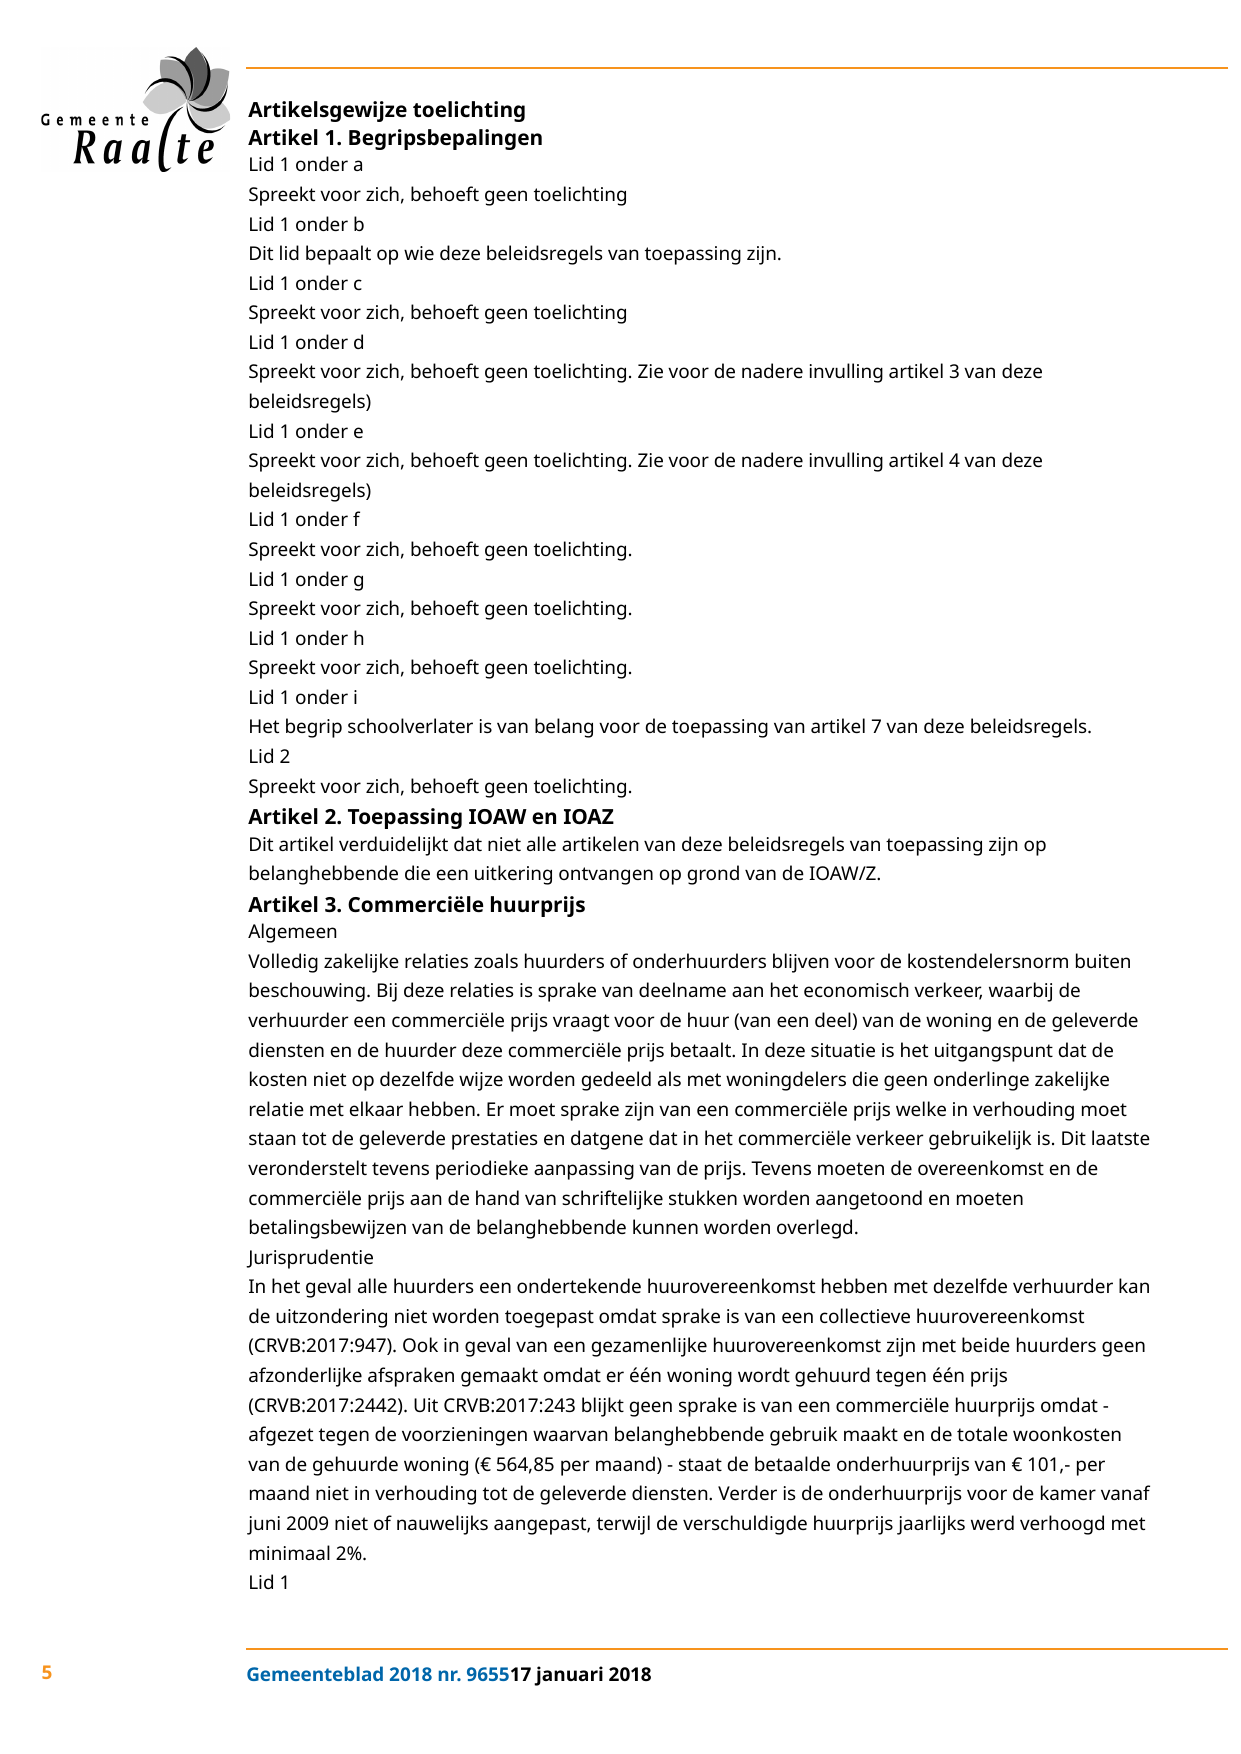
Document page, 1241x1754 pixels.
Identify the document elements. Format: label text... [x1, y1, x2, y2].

text Spreekt voor zich, behoeft geen toelichting. [248, 536, 1152, 562]
text Dit artikel verduidelijkt dat niet alle artikelen van deze beleidsregels van toepassing zijn op belanghebbende die een uitkering ontvangen op grond van de IOAW/Z. [248, 831, 1152, 886]
text Lid 1 [248, 1569, 1152, 1595]
text Lid 1 onder g [248, 566, 1152, 592]
text Spreekt voor zich, behoeft geen toelichting. [248, 654, 1152, 680]
text Spreekt voor zich, behoeft geen toelichting [248, 181, 1152, 207]
text Artikel 1. Begripsbepalingen [248, 123, 1152, 152]
text Spreekt voor zich, behoeft geen toelichting [248, 299, 1152, 325]
text Algemeen [248, 918, 1152, 944]
text Lid 1 onder a [248, 152, 1152, 177]
text Spreekt voor zich, behoeft geen toelichting. [248, 595, 1152, 621]
text Spreekt voor zich, behoeft geen toelichting. [248, 773, 1152, 799]
text In het geval alle huurders een ondertekende huurovereenkomst hebben met dezelfde verhuurder kan de uitzondering niet worden toegepast omdat sprake is van een collectieve huurovereenkomst (CRVB:2017:947). Ook in geval van een gezamenlijke huurovereenkomst zijn met beide huurders geen afzonderlijke afspraken gemaakt omdat er één woning wordt gehuurd tegen één prijs (CRVB:2017:2442). Uit CRVB:2017:243 blijkt geen sprake is van een commerciële huurprijs omdat - afgezet tegen de voorzieningen waarvan belanghebbende gebruik maakt en de totale woonkosten van de gehuurde woning (€ 564,85 per maand) - staat de betaalde onderhuurprijs van € 101,- per maand niet in verhouding tot de geleverde diensten. Verder is de onderhuurprijs voor de kamer vanaf juni 2009 niet of nauwelijks aangepast, terwijl de verschuldigde huurprijs jaarlijks werd verhoogd met minimaal 2%. [248, 1273, 1152, 1566]
text Artikel 2. Toepassing IOAW en IOAZ [248, 802, 1152, 831]
text Lid 1 onder i [248, 684, 1152, 710]
picture [41, 47, 231, 172]
text Lid 1 onder b [248, 211, 1152, 237]
text Artikelsgewijze toelichting [248, 95, 1152, 123]
text Lid 1 onder h [248, 625, 1152, 651]
text Lid 1 onder d [248, 329, 1152, 355]
text Het begrip schoolverlater is van belang voor de toepassing van artikel 7 van deze beleidsregels. [248, 714, 1152, 739]
text Volledig zakelijke relaties zoals huurders of onderhuurders blijven voor de kostendelersnorm buiten beschouwing. Bij deze relaties is sprake van deelname aan het economisch verkeer, waarbij de verhuurder een commerciële prijs vraagt voor de huur (van een deel) van de woning en de geleverde diensten en de huurder deze commerciële prijs betaalt. In deze situatie is het uitgangspunt dat de kosten niet op dezelfde wijze worden gedeeld als met woningdelers die geen onderlinge zakelijke relatie met elkaar hebben. Er moet sprake zijn van een commerciële prijs welke in verhouding moet staan tot de geleverde prestaties en datgene dat in het commerciële verkeer gebruikelijk is. Dit laatste veronderstelt tevens periodieke aanpassing van de prijs. Tevens moeten de overeenkomst en de commerciële prijs aan de hand van schriftelijke stukken worden aangetoond en moeten betalingsbewijzen van de belanghebbende kunnen worden overlegd. [248, 948, 1152, 1240]
text Lid 2 [248, 743, 1152, 769]
text Spreekt voor zich, behoeft geen toelichting. Zie voor de nadere invulling artikel 4 van deze beleidsregels) [248, 447, 1152, 503]
text Lid 1 onder c [248, 270, 1152, 296]
text Spreekt voor zich, behoeft geen toelichting. Zie voor de nadere invulling artikel 3 van deze beleidsregels) [248, 359, 1152, 414]
text Artikel 3. Commerciële huurprijs [248, 890, 1152, 918]
text Jurisprudentie [248, 1244, 1152, 1270]
text Dit lid bepaalt op wie deze beleidsregels van toepassing zijn. [248, 240, 1152, 266]
text Lid 1 onder e [248, 418, 1152, 444]
text Lid 1 onder f [248, 507, 1152, 532]
